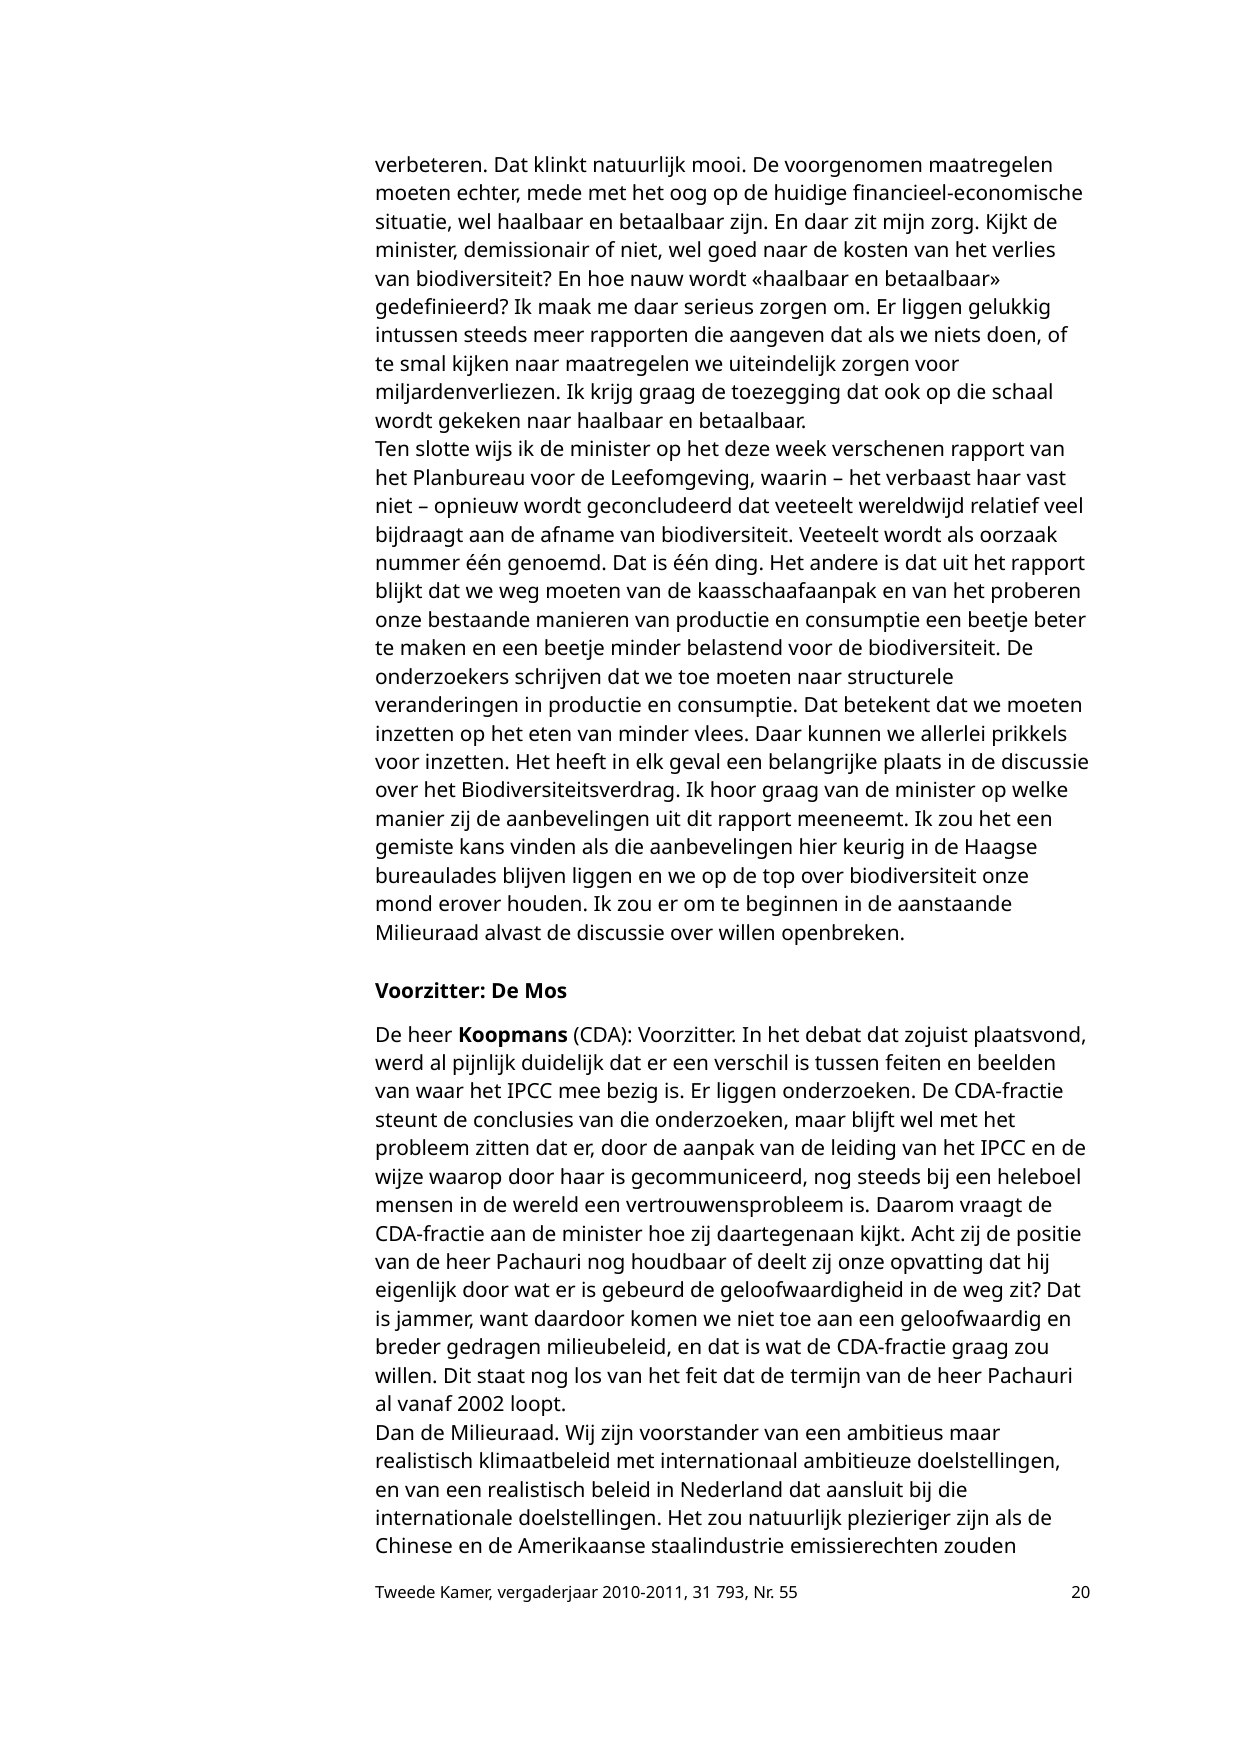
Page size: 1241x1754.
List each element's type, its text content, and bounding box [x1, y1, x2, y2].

text Ten slotte wijs ik de minister op het deze week verschenen rapport van het Planbureau voor de Leefomgeving, waarin – het verbaast haar vast niet – opnieuw wordt geconcludeerd dat veeteelt wereldwijd relatief veel bijdraagt aan de afname van biodiversiteit. Veeteelt wordt als oorzaak nummer één genoemd. Dat is één ding. Het andere is dat uit het rapport blijkt dat we weg moeten van de kaasschaafaanpak en van het proberen onze bestaande manieren van productie en consumptie een beetje beter te maken en een beetje minder belastend voor de biodiversiteit. De onderzoekers schrijven dat we toe moeten naar structurele veranderingen in productie en consumptie. Dat betekent dat we moeten inzetten op het eten van minder vlees. Daar kunnen we allerlei prikkels voor inzetten. Het heeft in elk geval een belangrijke plaats in de discussie over het Biodiversiteitsverdrag. Ik hoor graag van de minister op welke manier zij de aanbevelingen uit dit rapport meeneemt. Ik zou het een gemiste kans vinden als die aanbevelingen hier keurig in de Haagse bureaulades blijven liggen en we op de top over biodiversiteit onze mond erover houden. Ik zou er om te beginnen in de aanstaande Milieuraad alvast de discussie over willen openbreken. [375, 434, 1090, 946]
text Dan de Milieuraad. Wij zijn voorstander van een ambitieus maar realistisch klimaatbeleid met internationaal ambitieuze doelstellingen, en van een realistisch beleid in Nederland dat aansluit bij die internationale doelstellingen. Het zou natuurlijk plezieriger zijn als de Chinese en de Amerikaanse staalindustrie emissierechten zouden [375, 1418, 1090, 1560]
text De heer Koopmans (CDA): Voorzitter. In het debat dat zojuist plaatsvond, werd al pijnlijk duidelijk dat er een verschil is tussen feiten en beelden van waar het IPCC mee bezig is. Er liggen onderzoeken. De CDA-fractie steunt de conclusies van die onderzoeken, maar blijft wel met het probleem zitten dat er, door de aanpak van de leiding van het IPCC en de wijze waarop door haar is gecommuniceerd, nog steeds bij een heleboel mensen in de wereld een vertrouwensprobleem is. Daarom vraagt de CDA-fractie aan de minister hoe zij daartegenaan kijkt. Acht zij de positie van de heer Pachauri nog houdbaar of deelt zij onze opvatting dat hij eigenlijk door wat er is gebeurd de geloofwaardigheid in de weg zit? Dat is jammer, want daardoor komen we niet toe aan een geloofwaardig en breder gedragen milieubeleid, en dat is wat de CDA-fractie graag zou willen. Dit staat nog los van het feit dat de termijn van de heer Pachauri al vanaf 2002 loopt. [375, 1020, 1090, 1418]
text Voorzitter: De Mos [375, 976, 1090, 1005]
text verbeteren. Dat klinkt natuurlijk mooi. De voorgenomen maatregelen moeten echter, mede met het oog op de huidige financieel-economische situatie, wel haalbaar en betaalbaar zijn. En daar zit mijn zorg. Kijkt de minister, demissionair of niet, wel goed naar de kosten van het verlies van biodiversiteit? En hoe nauw wordt «haalbaar en betaalbaar» gedefinieerd? Ik maak me daar serieus zorgen om. Er liggen gelukkig intussen steeds meer rapporten die aangeven dat als we niets doen, of te smal kijken naar maatregelen we uiteindelijk zorgen voor miljardenverliezen. Ik krijg graag de toezegging dat ook op die schaal wordt gekeken naar haalbaar en betaalbaar. [375, 150, 1090, 434]
